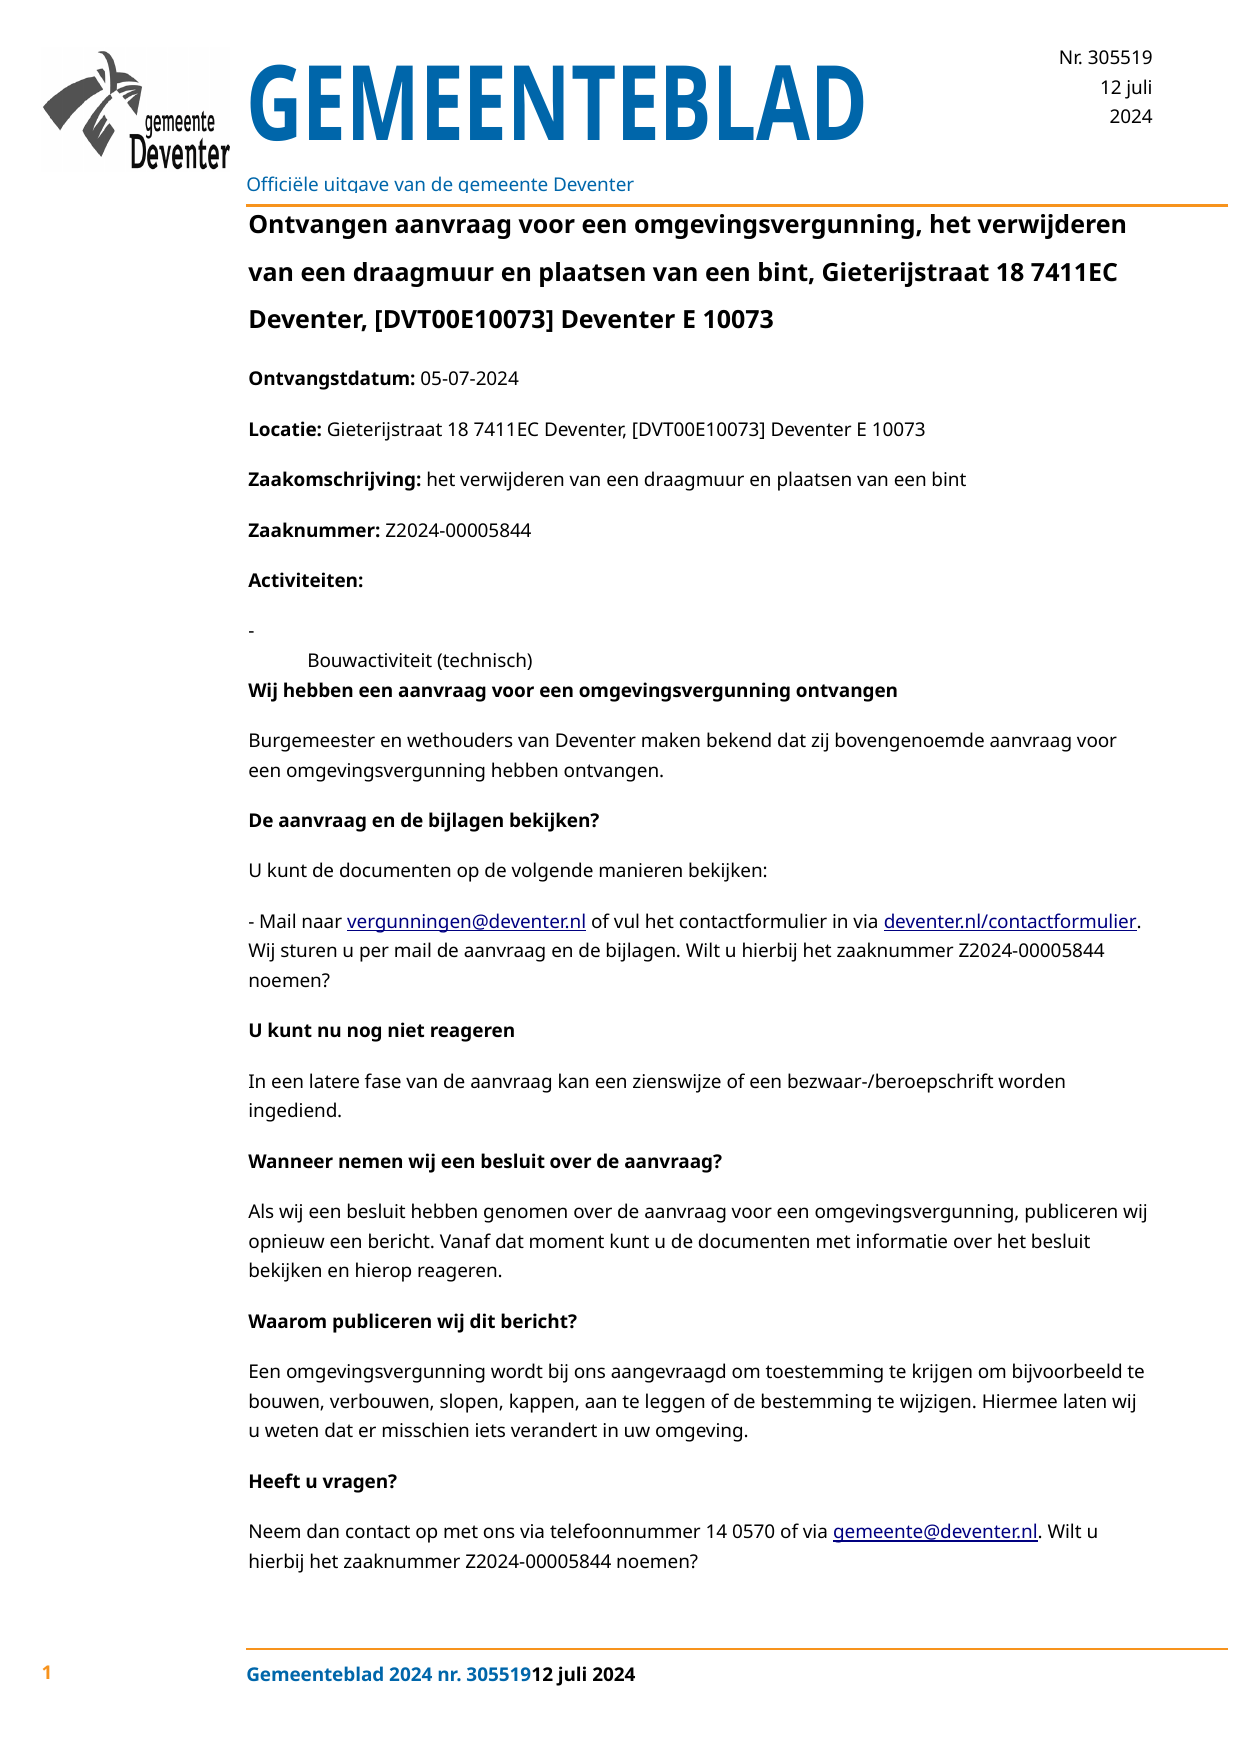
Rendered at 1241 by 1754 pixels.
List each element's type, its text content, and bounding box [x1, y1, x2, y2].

text Neem dan contact op met ons via telefoonnummer 14 0570 of via gemeente@deventer.nl. Wilt u hierbij het zaaknummer Z2024-00005844 noemen? [248, 1518, 1152, 1574]
text Zaaknummer: Z2024-00005844 [248, 517, 1152, 542]
text De aanvraag en de bijlagen bekijken? [248, 807, 1152, 833]
text Zaakomschrijving: het verwijderen van een draagmuur en plaatsen van een bint [248, 466, 1152, 492]
text Heeft u vragen? [248, 1468, 1152, 1494]
text In een latere fase van de aanvraag kan een zienswijze of een bezwaar-/beroepschrift worden ingediend. [248, 1068, 1152, 1123]
text Activiteiten: [248, 567, 1152, 593]
text Wij hebben een aanvraag voor een omgevingsvergunning ontvangen [248, 677, 1152, 702]
text Wanneer nemen wij een besluit over de aanvraag? [248, 1148, 1152, 1174]
text Een omgevingsvergunning wordt bij ons aangevraagd om toestemming te krijgen om bijvoorbeeld te bouwen, verbouwen, slopen, kappen, aan te leggen of de bestemming te wijzigen. Hiermee laten wij u weten dat er misschien iets verandert in uw omgeving. [248, 1358, 1152, 1443]
text Waarom publiceren wij dit bericht? [248, 1308, 1152, 1334]
text Locatie: Gieterijstraat 18 7411EC Deventer, [DVT00E10073] Deventer E 10073 [248, 416, 1152, 442]
picture [41, 47, 231, 172]
list Bouwactiviteit (technisch) [248, 647, 1152, 673]
text U kunt nu nog niet reageren [248, 1018, 1152, 1043]
text - Mail naar vergunningen@deventer.nl of vul het contactformulier in via deventer.nl/contactformulier. Wij sturen u per mail de aanvraag en de bijlagen. Wilt u hierbij het zaaknummer Z2024-00005844 noemen? [248, 908, 1152, 993]
text U kunt de documenten op de volgende manieren bekijken: [248, 858, 1152, 883]
text Als wij een besluit hebben genomen over de aanvraag voor een omgevingsvergunning, publiceren wij opnieuw een bericht. Vanaf dat moment kunt u de documenten met informatie over het besluit bekijken en hierop reageren. [248, 1198, 1152, 1283]
text Burgemeester en wethouders van Deventer maken bekend dat zij bovengenoemde aanvraag voor een omgevingsvergunning hebben ontvangen. [248, 727, 1152, 782]
text Ontvangstdatum: 05-07-2024 [248, 366, 1152, 391]
text Ontvangen aanvraag voor een omgevingsvergunning, het verwijderen van een draagmuur en plaatsen van een bint, Gieterijstraat 18 7411EC Deventer, [DVT00E10073] Deventer E 10073 [248, 207, 1152, 336]
